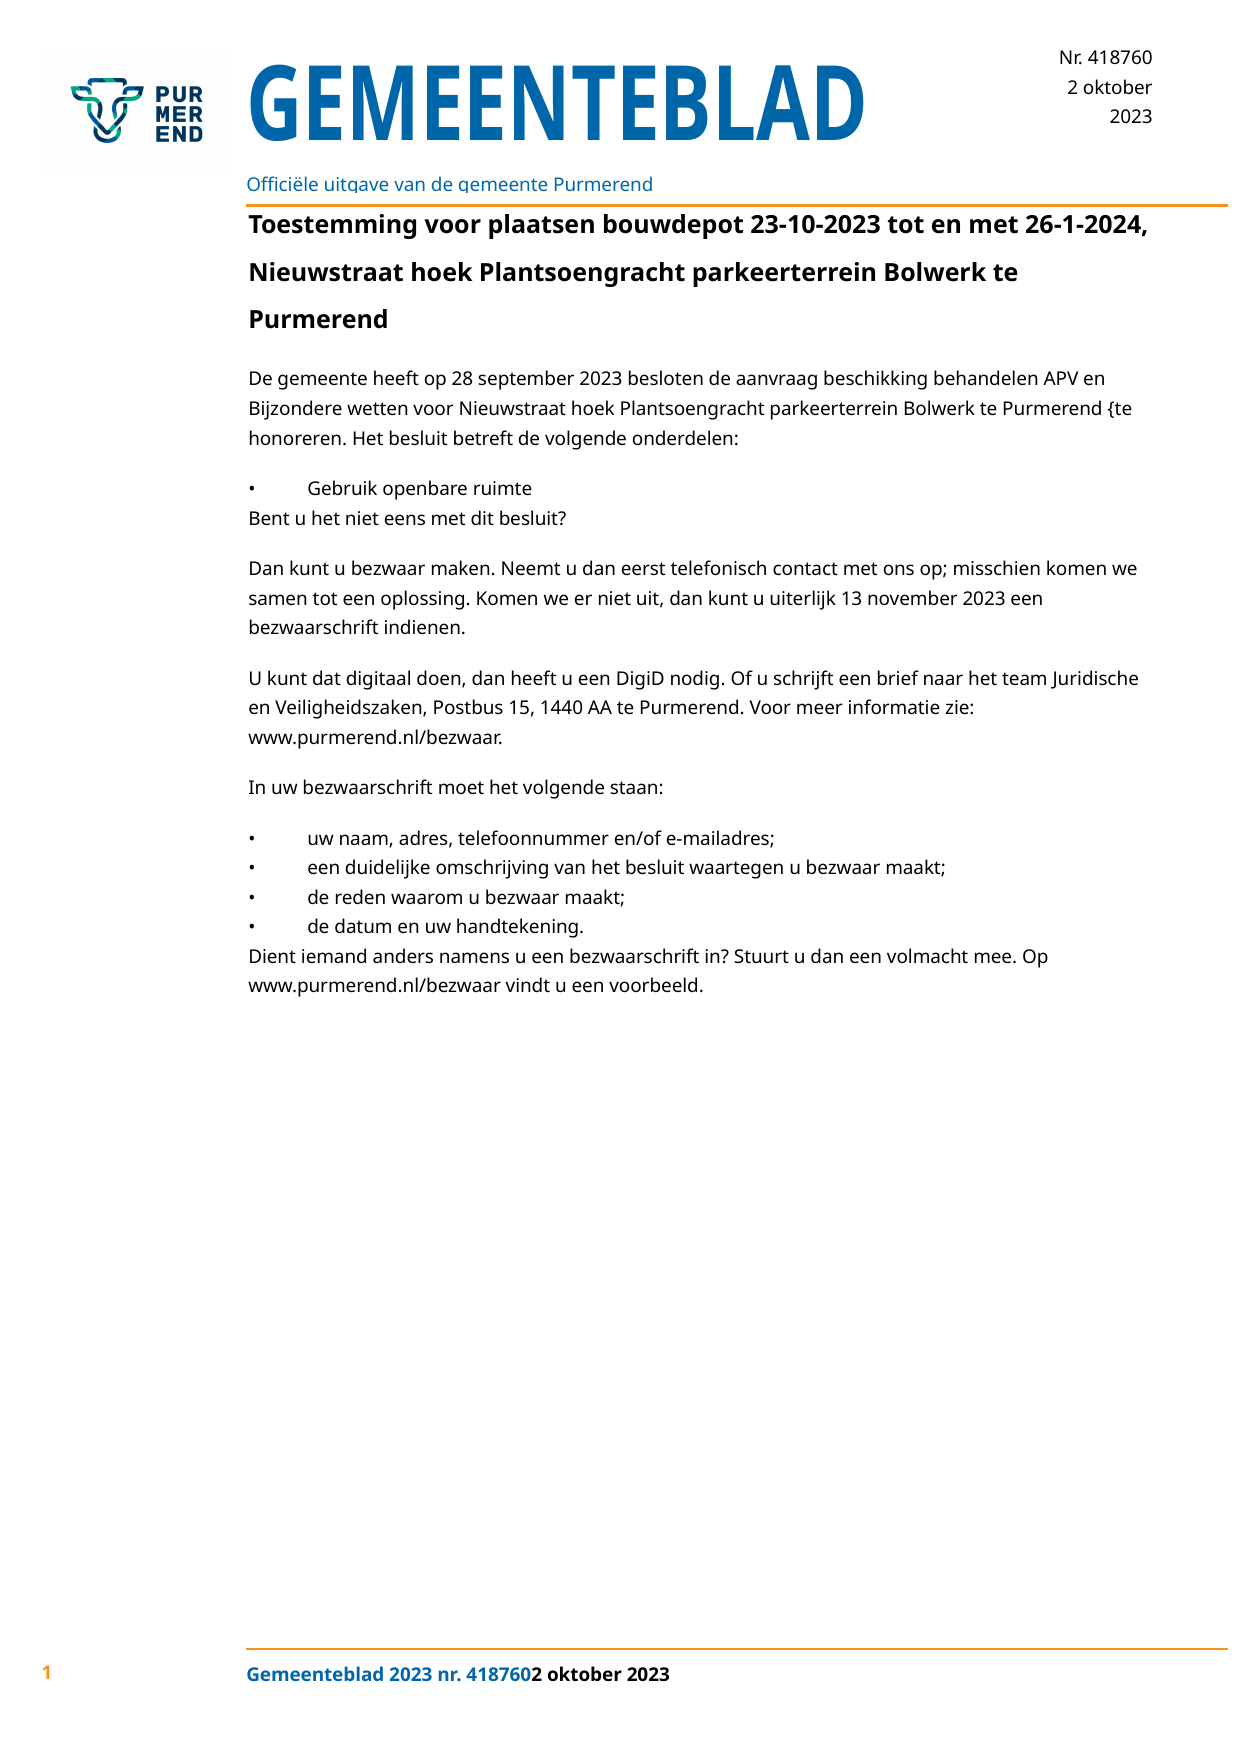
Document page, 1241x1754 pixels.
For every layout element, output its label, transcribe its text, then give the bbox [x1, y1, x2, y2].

text Toestemming voor plaatsen bouwdepot 23-10-2023 tot en met 26-1-2024, Nieuwstraat hoek Plantsoengracht parkeerterrein Bolwerk te Purmerend [248, 207, 1152, 336]
text Dient iemand anders namens u een bezwaarschrift in? Stuurt u dan een volmacht mee. Op www.purmerend.nl/bezwaar vindt u een voorbeeld. [248, 943, 1152, 998]
text Bent u het niet eens met dit besluit? [248, 505, 1152, 530]
list uw naam, adres, telefoonnummer en/of e-mailadres; [248, 825, 1152, 850]
list de reden waarom u bezwaar maakt; [248, 884, 1152, 909]
text De gemeente heeft op 28 september 2023 besloten de aanvraag beschikking behandelen APV en Bijzondere wetten voor Nieuwstraat hoek Plantsoengracht parkeerterrein Bolwerk te Purmerend {te honoreren. Het besluit betreft de volgende onderdelen: [248, 366, 1152, 450]
text Dan kunt u bezwaar maken. Neemt u dan eerst telefonisch contact met ons op; misschien komen we samen tot een oplossing. Komen we er niet uit, dan kunt u uiterlijk 13 november 2023 een bezwaarschrift indienen. [248, 555, 1152, 640]
text U kunt dat digitaal doen, dan heeft u een DigiD nodig. Of u schrijft een brief naar het team Juridische en Veiligheidszaken, Postbus 15, 1440 AA te Purmerend. Voor meer informatie zie: www.purmerend.nl/bezwaar. [248, 665, 1152, 749]
picture [41, 47, 231, 172]
list Gebruik openbare ruimte [248, 475, 1152, 501]
list de datum en uw handtekening. [248, 913, 1152, 939]
list een duidelijke omschrijving van het besluit waartegen u bezwaar maakt; [248, 854, 1152, 880]
text In uw bezwaarschrift moet het volgende staan: [248, 774, 1152, 800]
